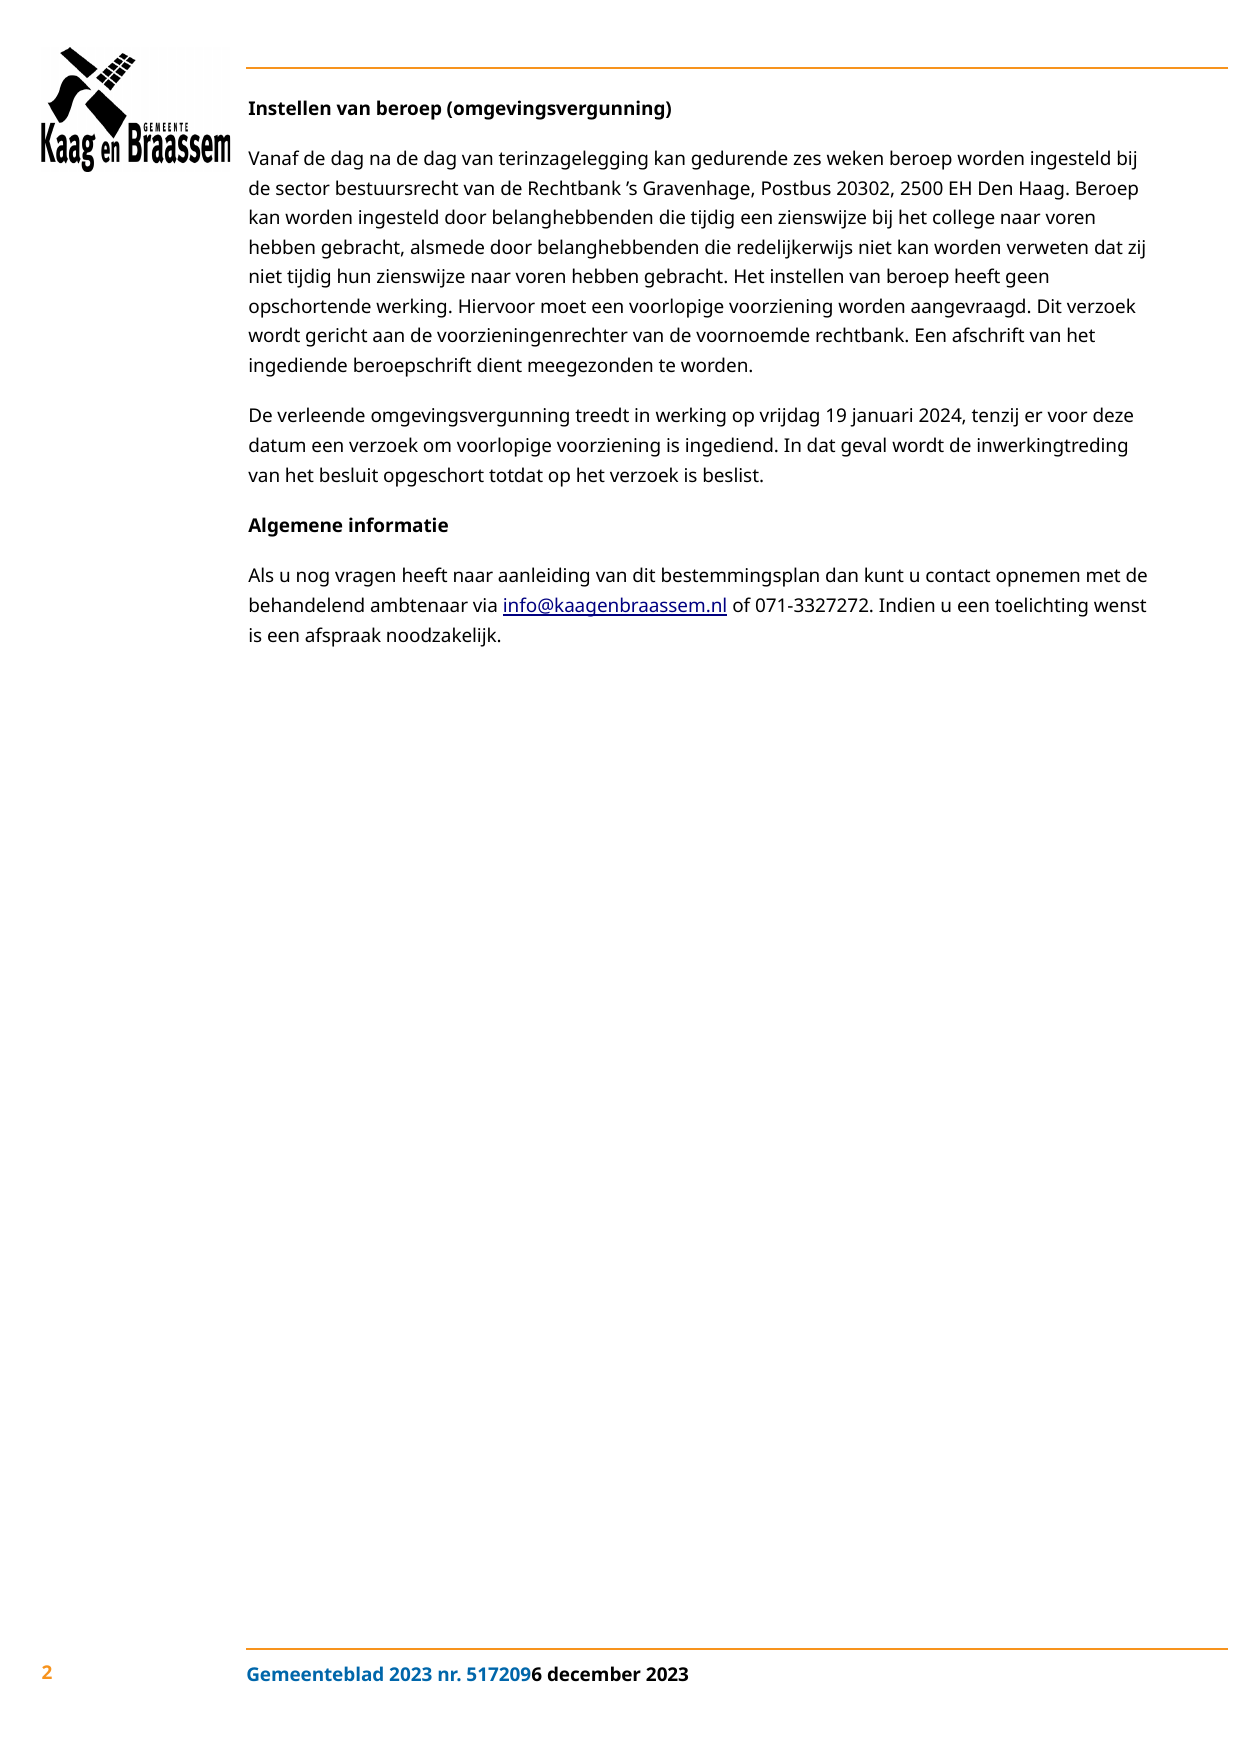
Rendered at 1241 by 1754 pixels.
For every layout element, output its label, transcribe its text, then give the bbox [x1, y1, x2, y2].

picture [41, 47, 231, 172]
text Vanaf de dag na de dag van terinzagelegging kan gedurende zes weken beroep worden ingesteld bij de sector bestuursrecht van de Rechtbank ’s Gravenhage, Postbus 20302, 2500 EH Den Haag. Beroep kan worden ingesteld door belanghebbenden die tijdig een zienswijze bij het college naar voren hebben gebracht, alsmede door belanghebbenden die redelijkerwijs niet kan worden verweten dat zij niet tijdig hun zienswijze naar voren hebben gebracht. Het instellen van beroep heeft geen opschortende werking. Hiervoor moet een voorlopige voorziening worden aangevraagd. Dit verzoek wordt gericht aan de voorzieningenrechter van de voornoemde rechtbank. Een afschrift van het ingediende beroepschrift dient meegezonden te worden. [248, 145, 1152, 378]
text De verleende omgevingsvergunning treedt in werking op vrijdag 19 januari 2024, tenzij er voor deze datum een verzoek om voorlopige voorziening is ingediend. In dat geval wordt de inwerkingtreding van het besluit opgeschort totdat op het verzoek is beslist. [248, 403, 1152, 488]
text Als u nog vragen heeft naar aanleiding van dit bestemmingsplan dan kunt u contact opnemen met de behandelend ambtenaar via info@kaagenbraassem.nl of 071-3327272. Indien u een toelichting wenst is een afspraak noodzakelijk. [248, 563, 1152, 648]
text Instellen van beroep (omgevingsvergunning) [248, 95, 1152, 121]
text Algemene informatie [248, 512, 1152, 538]
